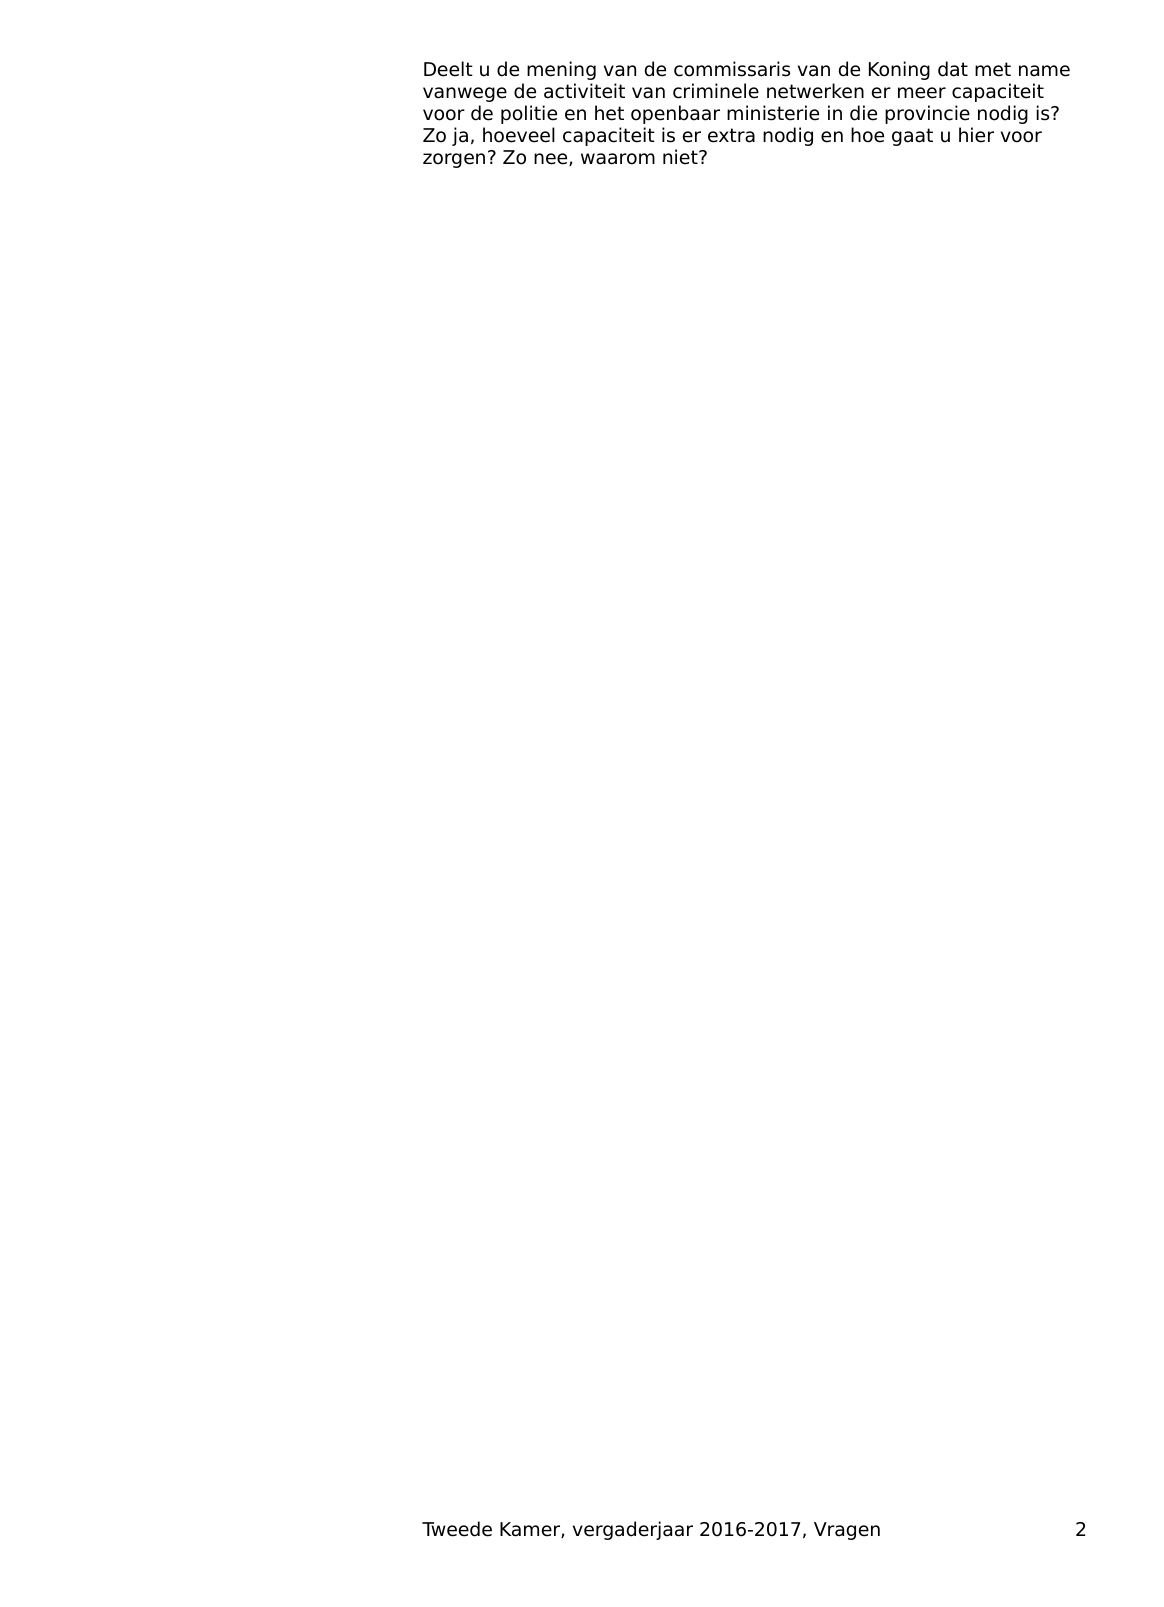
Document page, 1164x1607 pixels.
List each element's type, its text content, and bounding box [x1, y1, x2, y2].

text Deelt u de mening van de commissaris van de Koning dat met name vanwege de activiteit van criminele netwerken er meer capaciteit voor de politie en het openbaar ministerie in die provincie nodig is? Zo ja, hoeveel capaciteit is er extra nodig en hoe gaat u hier voor zorgen? Zo nee, waarom niet? [422, 59, 1087, 169]
